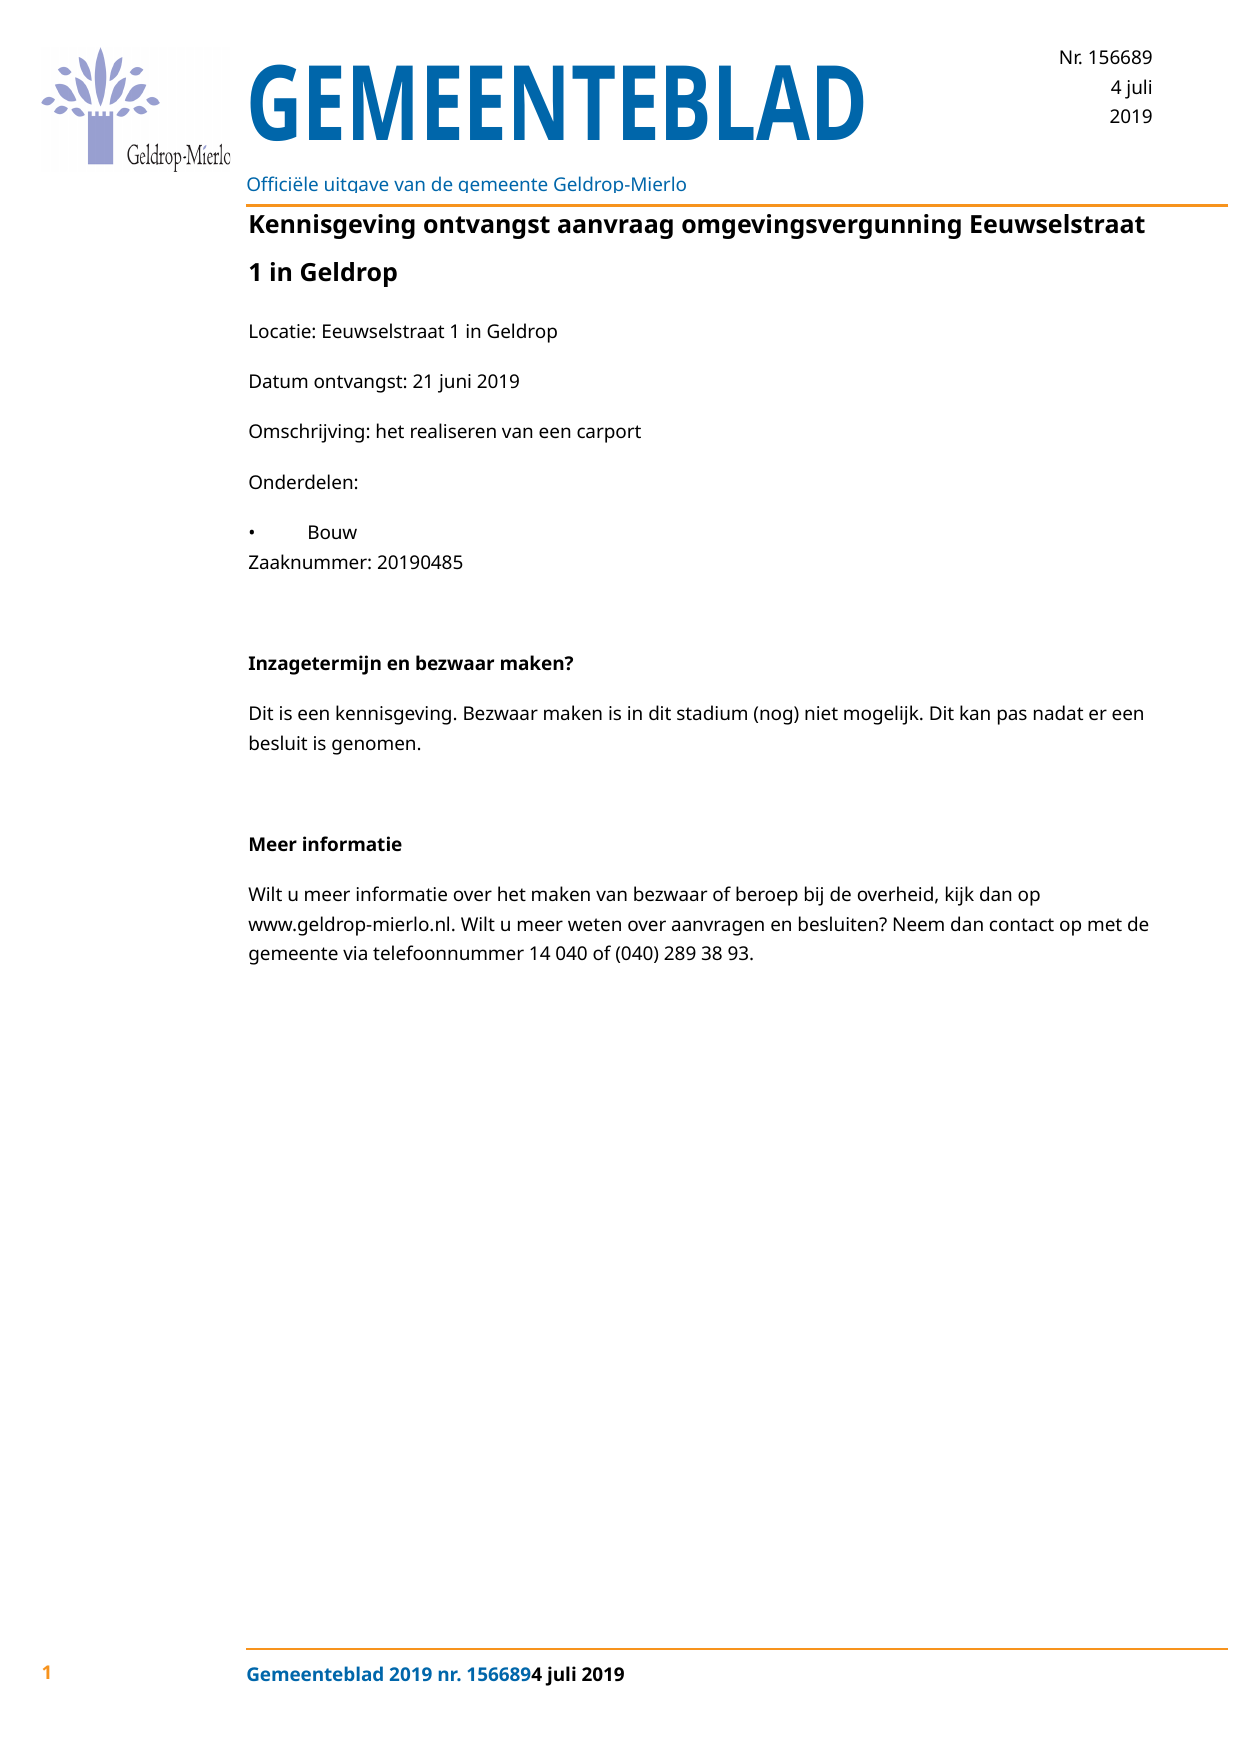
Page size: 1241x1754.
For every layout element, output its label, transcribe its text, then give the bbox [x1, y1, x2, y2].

list Bouw [248, 519, 1152, 545]
picture [41, 47, 231, 172]
text Omschrijving: het realiseren van een carport [248, 419, 1152, 444]
text Wilt u meer informatie over het maken van bezwaar of beroep bij de overheid, kijk dan op www.geldrop-mierlo.nl. Wilt u meer weten over aanvragen en besluiten? Neem dan contact op met de gemeente via telefoonnummer 14 040 of (040) 289 38 93. [248, 881, 1152, 966]
text Datum ontvangst: 21 juni 2019 [248, 368, 1152, 394]
text Dit is een kennisgeving. Bezwaar maken is in dit stadium (nog) niet mogelijk. Dit kan pas nadat er een besluit is genomen. [248, 700, 1152, 756]
text Meer informatie [248, 831, 1152, 857]
text Onderdelen: [248, 469, 1152, 495]
text Locatie: Eeuwselstraat 1 in Geldrop [248, 318, 1152, 344]
text Inzagetermijn en bezwaar maken? [248, 650, 1152, 676]
text Kennisgeving ontvangst aanvraag omgevingsvergunning Eeuwselstraat 1 in Geldrop [248, 207, 1152, 288]
text Zaaknummer: 20190485 [248, 549, 1152, 575]
